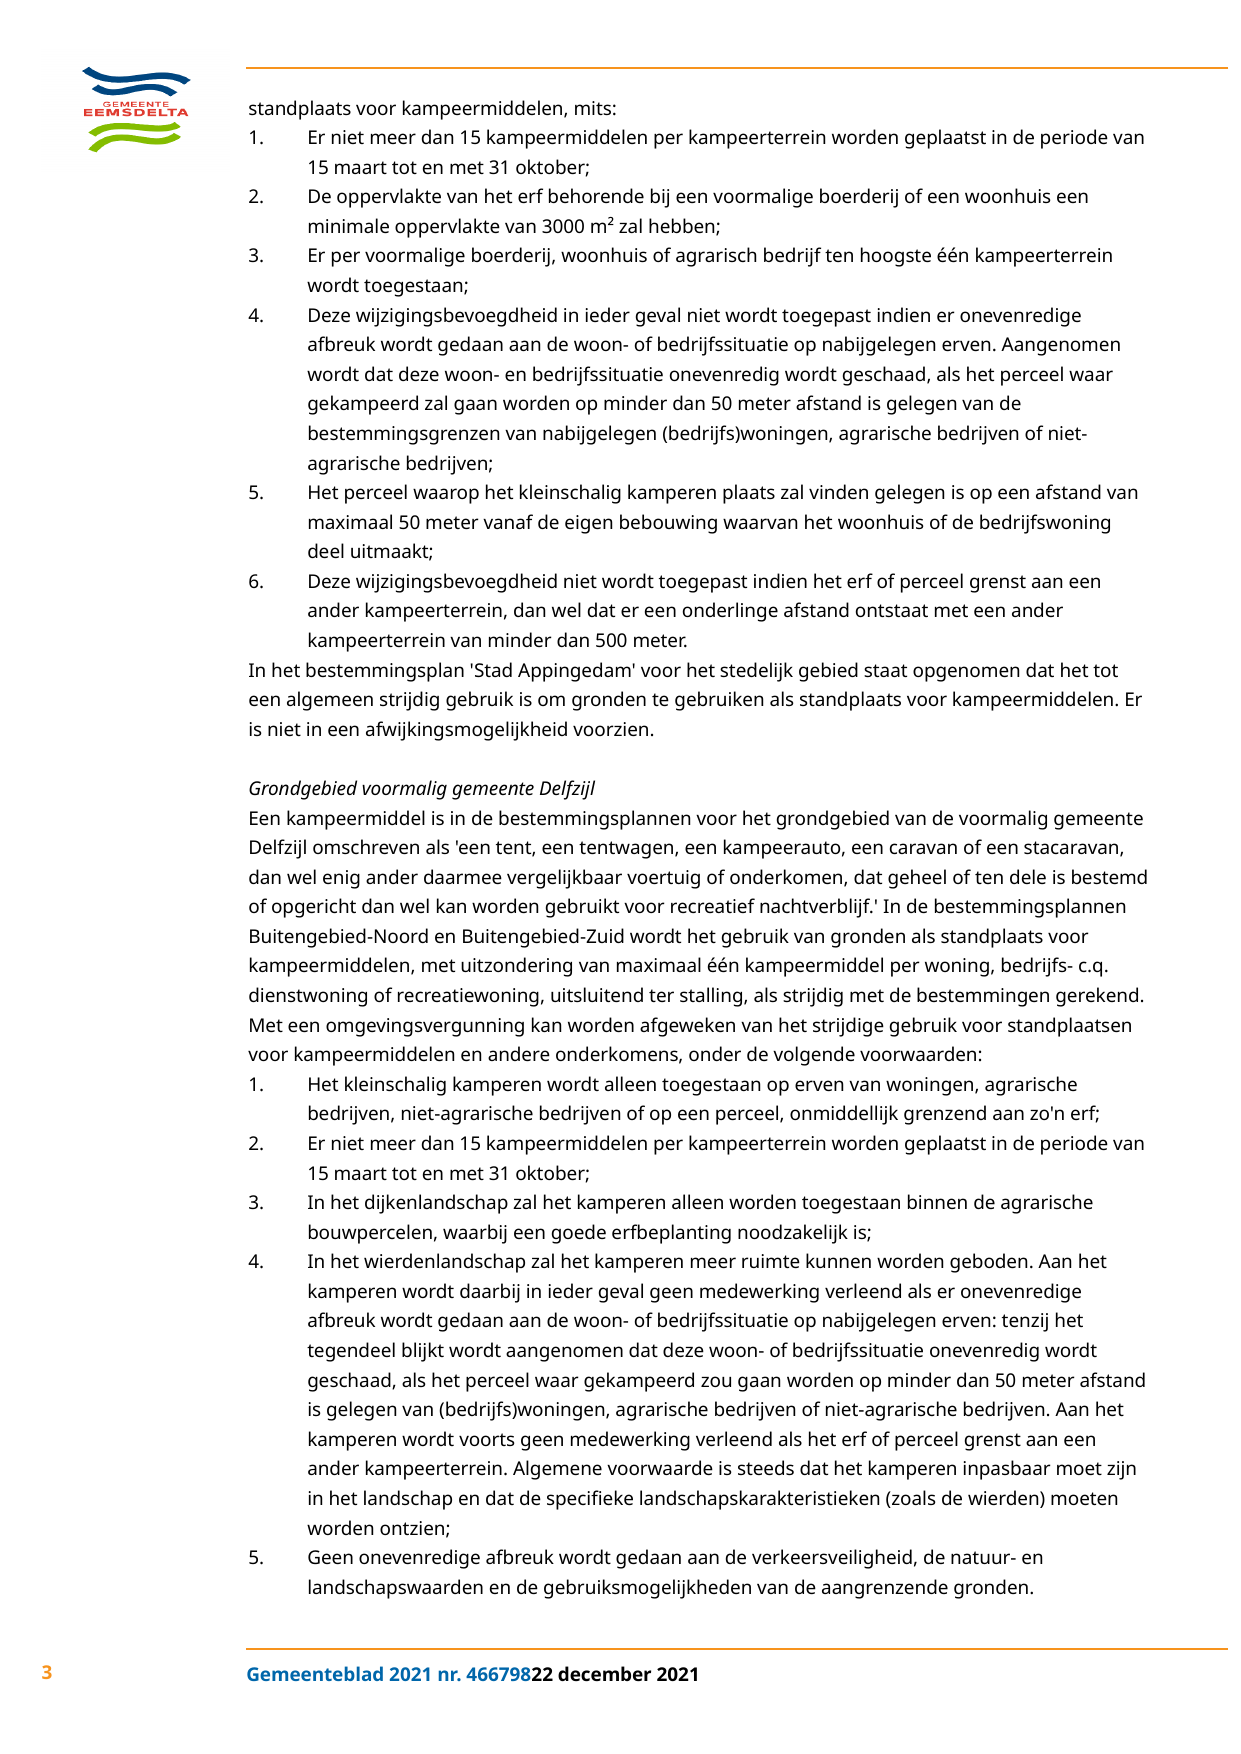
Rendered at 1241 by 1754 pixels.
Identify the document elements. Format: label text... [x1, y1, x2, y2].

list Er niet meer dan 15 kampeermiddelen per kampeerterrein worden geplaatst in de periode van 15 maart tot en met 31 oktober; [248, 124, 1152, 180]
text In het bestemmingsplan 'Stad Appingedam' voor het stedelijk gebied staat opgenomen dat het tot een algemeen strijdig gebruik is om gronden te gebruiken als standplaats voor kampeermiddelen. Er is niet in een afwijkingsmogelijkheid voorzien. [248, 657, 1152, 742]
text Een kampeermiddel is in de bestemmingsplannen voor het grondgebied van de voormalig gemeente Delfzijl omschreven als 'een tent, een tentwagen, een kampeerauto, een caravan of een stacaravan, dan wel enig ander daarmee vergelijkbaar voertuig of onderkomen, dat geheel of ten dele is bestemd of opgericht dan wel kan worden gebruikt voor recreatief nachtverblijf.' In de bestemmingsplannen Buitengebied-Noord en Buitengebied-Zuid wordt het gebruik van gronden als standplaats voor kampeermiddelen, met uitzondering van maximaal één kampeermiddel per woning, bedrijfs- c.q. dienstwoning of recreatiewoning, uitsluitend ter stalling, als strijdig met de bestemmingen gerekend. [248, 805, 1152, 1008]
list Het perceel waarop het kleinschalig kamperen plaats zal vinden gelegen is op een afstand van maximaal 50 meter vanaf de eigen bebouwing waarvan het woonhuis of de bedrijfswoning deel uitmaakt; [248, 479, 1152, 564]
list In het wierdenlandschap zal het kamperen meer ruimte kunnen worden geboden. Aan het kamperen wordt daarbij in ieder geval geen medewerking verleend als er onevenredige afbreuk wordt gedaan aan de woon- of bedrijfssituatie op nabijgelegen erven: tenzij het tegendeel blijkt wordt aangenomen dat deze woon- of bedrijfssituatie onevenredig wordt geschaad, als het perceel waar gekampeerd zou gaan worden op minder dan 50 meter afstand is gelegen van (bedrijfs)woningen, agrarische bedrijven of niet-agrarische bedrijven. Aan het kamperen wordt voorts geen medewerking verleend als het erf of perceel grenst aan een ander kampeerterrein. Algemene voorwaarde is steeds dat het kamperen inpasbaar moet zijn in het landschap en dat de specifieke landschapskarakteristieken (zoals de wierden) moeten worden ontzien; [248, 1248, 1152, 1541]
list De oppervlakte van het erf behorende bij een voormalige boerderij of een woonhuis een minimale oppervlakte van 3000 m² zal hebben; [248, 183, 1152, 239]
list Deze wijzigingsbevoegdheid in ieder geval niet wordt toegepast indien er onevenredige afbreuk wordt gedaan aan de woon- of bedrijfssituatie op nabijgelegen erven. Aangenomen wordt dat deze woon- en bedrijfssituatie onevenredig wordt geschaad, als het perceel waar gekampeerd zal gaan worden op minder dan 50 meter afstand is gelegen van de bestemmingsgrenzen van nabijgelegen (bedrijfs)woningen, agrarische bedrijven of niet-agrarische bedrijven; [248, 302, 1152, 476]
list Deze wijzigingsbevoegdheid niet wordt toegepast indien het erf of perceel grenst aan een ander kampeerterrein, dan wel dat er een onderlinge afstand ontstaat met een ander kampeerterrein van minder dan 500 meter. [248, 568, 1152, 653]
text Met een omgevingsvergunning kan worden afgeweken van het strijdige gebruik voor standplaatsen voor kampeermiddelen en andere onderkomens, onder de volgende voorwaarden: [248, 1012, 1152, 1067]
list Geen onevenredige afbreuk wordt gedaan aan de verkeersveiligheid, de natuur- en landschapswaarden en de gebruiksmogelijkheden van de aangrenzende gronden. [248, 1544, 1152, 1600]
list Er per voormalige boerderij, woonhuis of agrarisch bedrijf ten hoogste één kampeerterrein wordt toegestaan; [248, 243, 1152, 298]
list Er niet meer dan 15 kampeermiddelen per kampeerterrein worden geplaatst in de periode van 15 maart tot en met 31 oktober; [248, 1130, 1152, 1186]
list In het dijkenlandschap zal het kamperen alleen worden toegestaan binnen de agrarische bouwpercelen, waarbij een goede erfbeplanting noodzakelijk is; [248, 1189, 1152, 1245]
picture [41, 47, 231, 172]
list Het kleinschalig kamperen wordt alleen toegestaan op erven van woningen, agrarische bedrijven, niet-agrarische bedrijven of op een perceel, onmiddellijk grenzend aan zo'n erf; [248, 1071, 1152, 1126]
text standplaats voor kampeermiddelen, mits: [248, 95, 1152, 121]
text Grondgebied voormalig gemeente Delfzijl [248, 775, 1152, 801]
